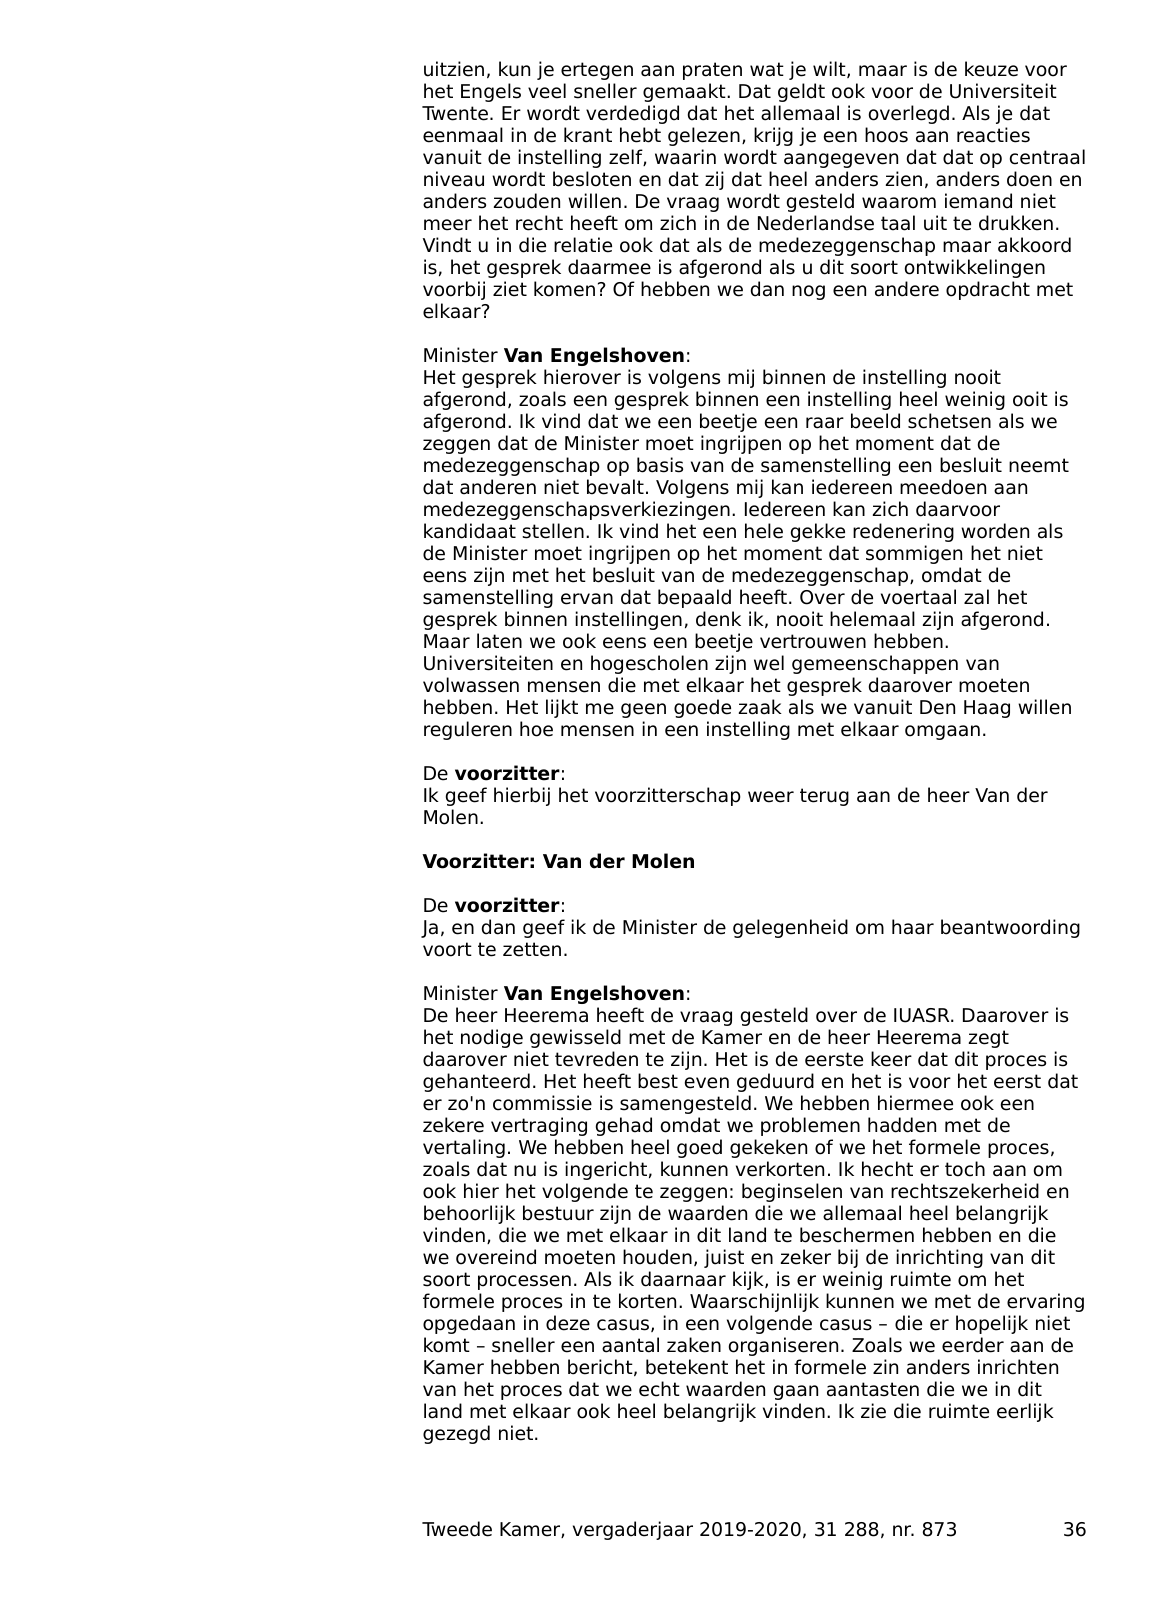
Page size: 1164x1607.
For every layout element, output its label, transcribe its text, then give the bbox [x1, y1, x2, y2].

text Ja, en dan geef ik de Minister de gelegenheid om haar beantwoording voort te zetten. [422, 917, 1087, 961]
text Ik geef hierbij het voorzitterschap weer terug aan de heer Van der Molen. [422, 785, 1087, 829]
text Minister Van Engelshoven: [422, 983, 1087, 1005]
text De heer Heerema heeft de vraag gesteld over de IUASR. Daarover is het nodige gewisseld met de Kamer en de heer Heerema zegt daarover niet tevreden te zijn. Het is de eerste keer dat dit proces is gehanteerd. Het heeft best even geduurd en het is voor het eerst dat er zo'n commissie is samengesteld. We hebben hiermee ook een zekere vertraging gehad omdat we problemen hadden met de vertaling. We hebben heel goed gekeken of we het formele proces, zoals dat nu is ingericht, kunnen verkorten. Ik hecht er toch aan om ook hier het volgende te zeggen: beginselen van rechtszekerheid en behoorlijk bestuur zijn de waarden die we allemaal heel belangrijk vinden, die we met elkaar in dit land te beschermen hebben en die we overeind moeten houden, juist en zeker bij de inrichting van dit soort processen. Als ik daarnaar kijk, is er weinig ruimte om het formele proces in te korten. Waarschijnlijk kunnen we met de ervaring opgedaan in deze casus, in een volgende casus – die er hopelijk niet komt – sneller een aantal zaken organiseren. Zoals we eerder aan de Kamer hebben bericht, betekent het in formele zin anders inrichten van het proces dat we echt waarden gaan aantasten die we in dit land met elkaar ook heel belangrijk vinden. Ik zie die ruimte eerlijk gezegd niet. [422, 1005, 1087, 1445]
text uitzien, kun je ertegen aan praten wat je wilt, maar is de keuze voor het Engels veel sneller gemaakt. Dat geldt ook voor de Universiteit Twente. Er wordt verdedigd dat het allemaal is overlegd. Als je dat eenmaal in de krant hebt gelezen, krijg je een hoos aan reacties vanuit de instelling zelf, waarin wordt aangegeven dat dat op centraal niveau wordt besloten en dat zij dat heel anders zien, anders doen en anders zouden willen. De vraag wordt gesteld waarom iemand niet meer het recht heeft om zich in de Nederlandse taal uit te drukken. Vindt u in die relatie ook dat als de medezeggenschap maar akkoord is, het gesprek daarmee is afgerond als u dit soort ontwikkelingen voorbij ziet komen? Of hebben we dan nog een andere opdracht met elkaar? [422, 59, 1087, 323]
text Het gesprek hierover is volgens mij binnen de instelling nooit afgerond, zoals een gesprek binnen een instelling heel weinig ooit is afgerond. Ik vind dat we een beetje een raar beeld schetsen als we zeggen dat de Minister moet ingrijpen op het moment dat de medezeggenschap op basis van de samenstelling een besluit neemt dat anderen niet bevalt. Volgens mij kan iedereen meedoen aan medezeggenschapsverkiezingen. Iedereen kan zich daarvoor kandidaat stellen. Ik vind het een hele gekke redenering worden als de Minister moet ingrijpen op het moment dat sommigen het niet eens zijn met het besluit van de medezeggenschap, omdat de samenstelling ervan dat bepaald heeft. Over de voertaal zal het gesprek binnen instellingen, denk ik, nooit helemaal zijn afgerond. Maar laten we ook eens een beetje vertrouwen hebben. Universiteiten en hogescholen zijn wel gemeenschappen van volwassen mensen die met elkaar het gesprek daarover moeten hebben. Het lijkt me geen goede zaak als we vanuit Den Haag willen reguleren hoe mensen in een instelling met elkaar omgaan. [422, 367, 1087, 741]
text De voorzitter: [422, 895, 1087, 917]
subtitle Voorzitter: Van der Molen [422, 851, 1087, 873]
text De voorzitter: [422, 763, 1087, 785]
text Minister Van Engelshoven: [422, 345, 1087, 367]
